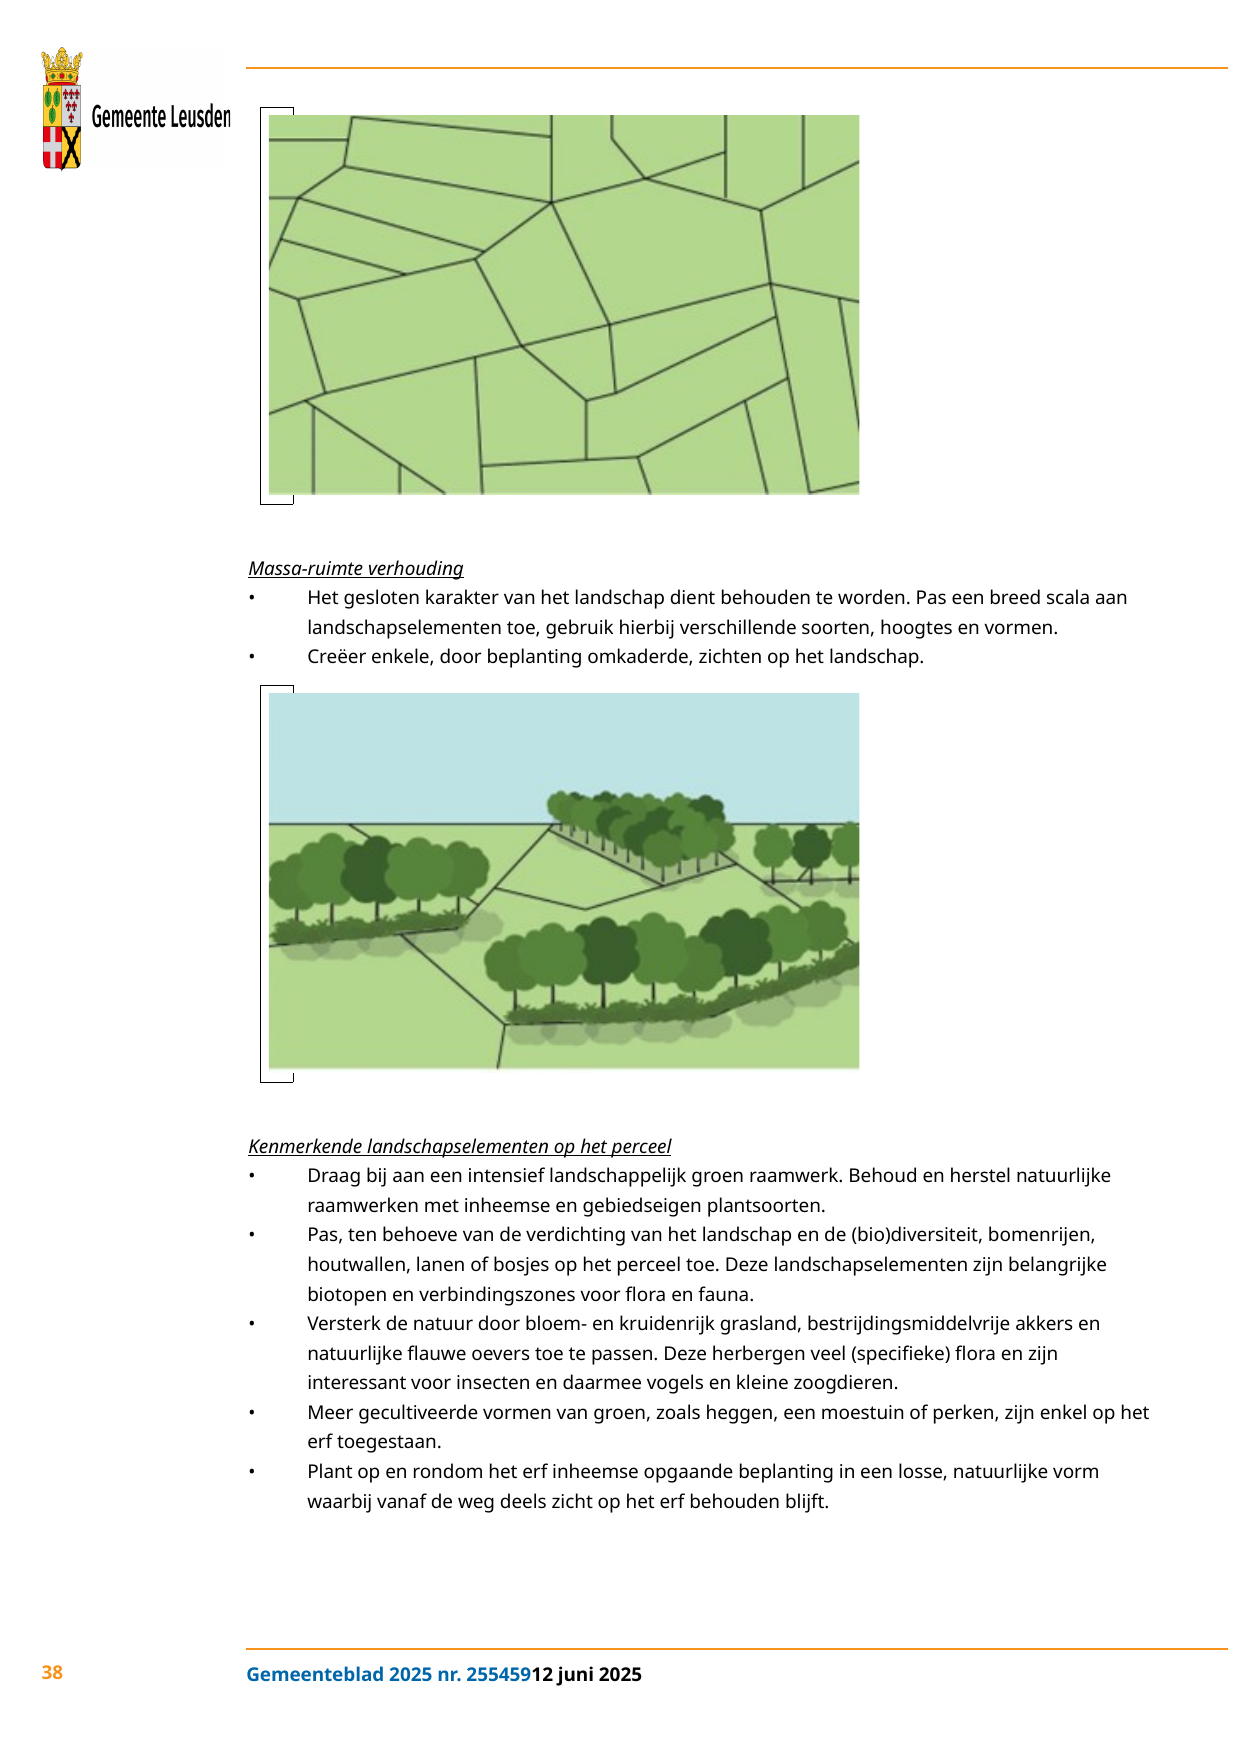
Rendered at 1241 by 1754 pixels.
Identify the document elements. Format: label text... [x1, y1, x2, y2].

list Meer gecultiveerde vormen van groen, zoals heggen, een moestuin of perken, zijn enkel op het erf toegestaan. [248, 1399, 1152, 1454]
list Versterk de natuur door bloem- en kruidenrijk grasland, bestrijdingsmiddelvrije akkers en natuurlijke flauwe oevers toe te passen. Deze herbergen veel (specifieke) flora en zijn interessant voor insecten en daarmee vogels en kleine zoogdieren. [248, 1310, 1152, 1395]
picture [41, 47, 231, 172]
picture [268, 693, 860, 1073]
text Kenmerkende landschapselementen op het perceel [248, 1133, 1152, 1159]
list Plant op en rondom het erf inheemse opgaande beplanting in een losse, natuurlijke vorm waarbij vanaf de weg deels zicht op het erf behouden blijft. [248, 1458, 1152, 1514]
text Massa-ruimte verhouding [248, 555, 1152, 580]
list Creëer enkele, door beplanting omkaderde, zichten op het landschap. [248, 643, 1152, 669]
picture [268, 115, 860, 495]
list Het gesloten karakter van het landschap dient behouden te worden. Pas een breed scala aan landschapselementen toe, gebruik hierbij verschillende soorten, hoogtes en vormen. [248, 584, 1152, 639]
list Draag bij aan een intensief landschappelijk groen raamwerk. Behoud en herstel natuurlijke raamwerken met inheemse en gebiedseigen plantsoorten. [248, 1162, 1152, 1218]
list Pas, ten behoeve van de verdichting van het landschap en de (bio)diversiteit, bomenrijen, houtwallen, lanen of bosjes op het perceel toe. Deze landschapselementen zijn belangrijke biotopen en verbindingszones voor flora en fauna. [248, 1222, 1152, 1307]
